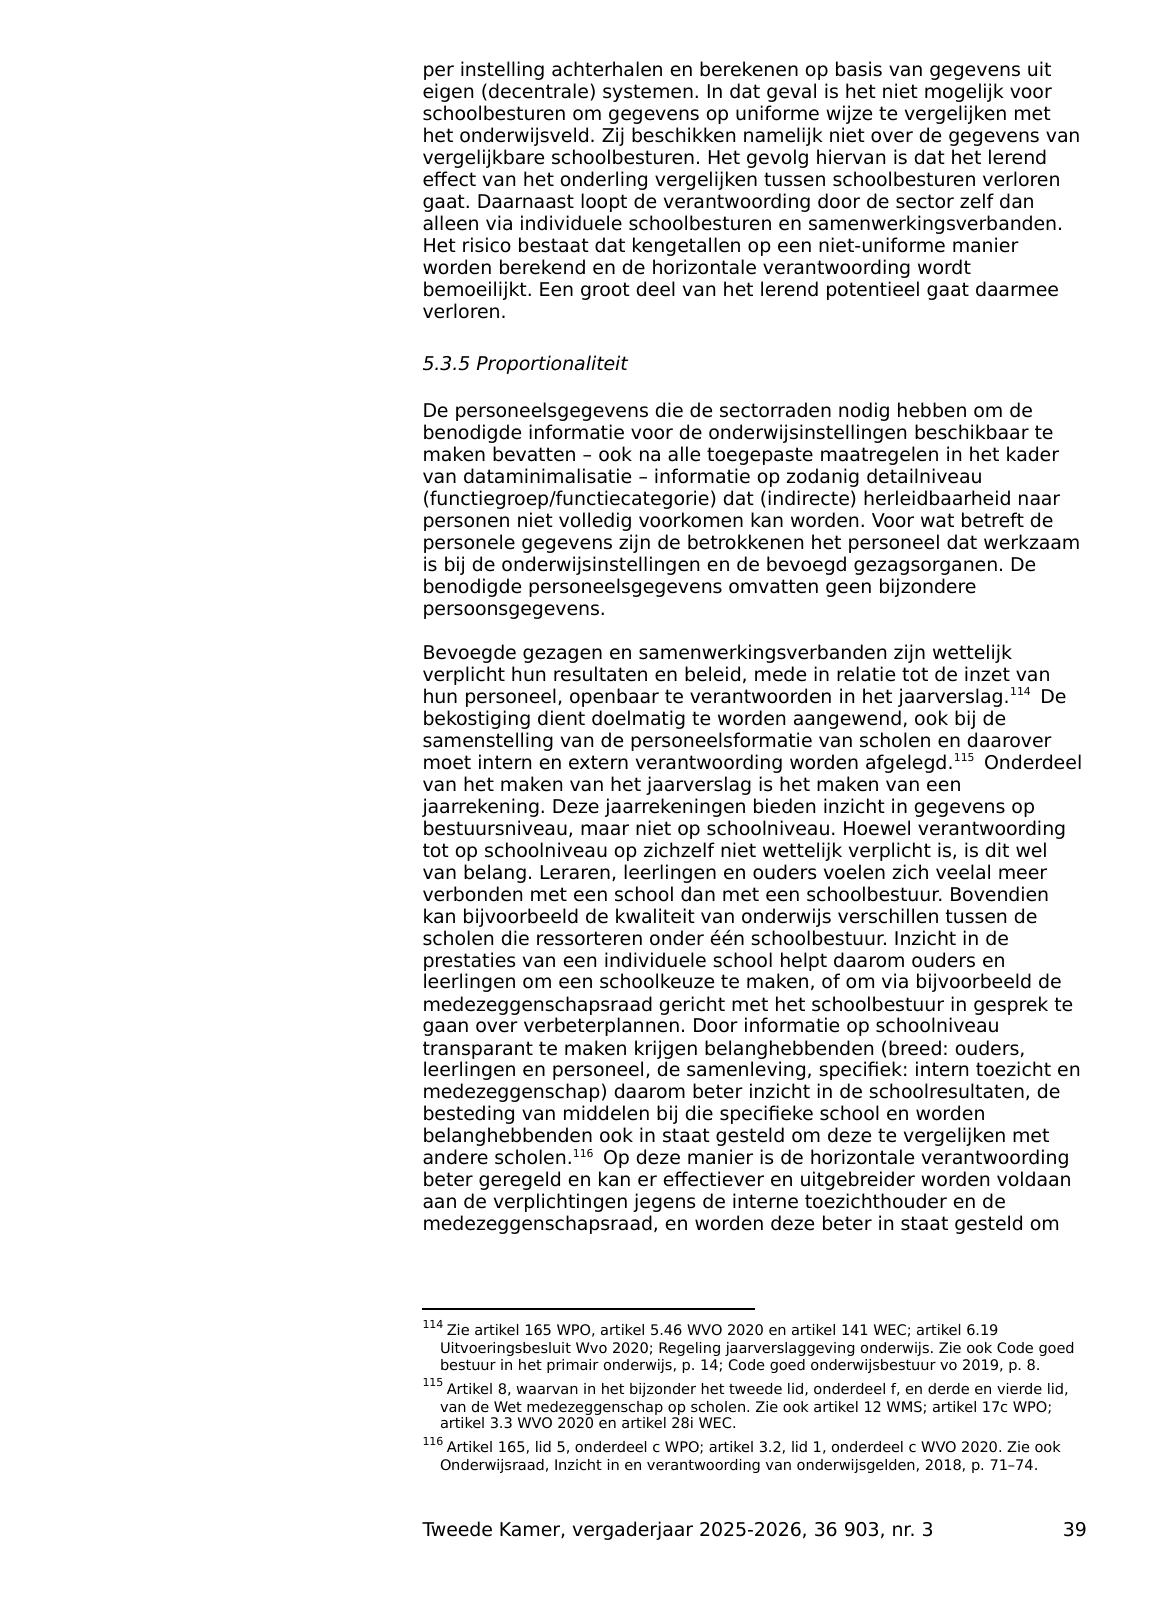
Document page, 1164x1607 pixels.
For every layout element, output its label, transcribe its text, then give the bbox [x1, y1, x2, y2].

text Zie artikel 165 WPO, artikel 5.46 WVO 2020 en artikel 141 WEC; artikel 6.19 Uitvoeringsbesluit Wvo 2020; Regeling jaarverslaggeving onderwijs. Zie ook Code goed bestuur in het primair onderwijs, p. 14; Code goed onderwijsbestuur vo 2019, p. 8. [422, 1318, 1087, 1374]
text per instelling achterhalen en berekenen op basis van gegevens uit eigen (decentrale) systemen. In dat geval is het niet mogelijk voor schoolbesturen om gegevens op uniforme wijze te vergelijken met het onderwijsveld. Zij beschikken namelijk niet over de gegevens van vergelijkbare schoolbesturen. Het gevolg hiervan is dat het lerend effect van het onderling vergelijken tussen schoolbesturen verloren gaat. Daarnaast loopt de verantwoording door de sector zelf dan alleen via individuele schoolbesturen en samenwerkingsverbanden. Het risico bestaat dat kengetallen op een niet-uniforme manier worden berekend en de horizontale verantwoording wordt bemoeilijkt. Een groot deel van het lerend potentieel gaat daarmee verloren. [422, 59, 1087, 323]
text Bevoegde gezagen en samenwerkingsverbanden zijn wettelijk verplicht hun resultaten en beleid, mede in relatie tot de inzet van hun personeel, openbaar te verantwoorden in het jaarverslag. De bekostiging dient doelmatig te worden aangewend, ook bij de samenstelling van de personeelsformatie van scholen en daarover moet intern en extern verantwoording worden afgelegd. Onderdeel van het maken van het jaarverslag is het maken van een jaarrekening. Deze jaarrekeningen bieden inzicht in gegevens op bestuursniveau, maar niet op schoolniveau. Hoewel verantwoording tot op schoolniveau op zichzelf niet wettelijk verplicht is, is dit wel van belang. Leraren, leerlingen en ouders voelen zich veelal meer verbonden met een school dan met een schoolbestuur. Bovendien kan bijvoorbeeld de kwaliteit van onderwijs verschillen tussen de scholen die ressorteren onder één schoolbestuur. Inzicht in de prestaties van een individuele school helpt daarom ouders en leerlingen om een schoolkeuze te maken, of om via bijvoorbeeld de medezeggenschapsraad gericht met het schoolbestuur in gesprek te gaan over verbeterplannen. Door informatie op schoolniveau transparant te maken krijgen belanghebbenden (breed: ouders, leerlingen en personeel, de samenleving, specifiek: intern toezicht en medezeggenschap) daarom beter inzicht in de schoolresultaten, de besteding van middelen bij die specifieke school en worden belanghebbenden ook in staat gesteld om deze te vergelijken met andere scholen. Op deze manier is de horizontale verantwoording beter geregeld en kan er effectiever en uitgebreider worden voldaan aan de verplichtingen jegens de interne toezichthouder en de medezeggenschapsraad, en worden deze beter in staat gesteld om [422, 642, 1087, 1235]
text Artikel 165, lid 5, onderdeel c WPO; artikel 3.2, lid 1, onderdeel c WVO 2020. Zie ook Onderwijsraad, Inzicht in en verantwoording van onderwijsgelden, 2018, p. 71–74. [422, 1435, 1087, 1474]
subtitle 5.3.5 Proportionaliteit [422, 353, 1087, 375]
text Artikel 8, waarvan in het bijzonder het tweede lid, onderdeel f, en derde en vierde lid, van de Wet medezeggenschap op scholen. Zie ook artikel 12 WMS; artikel 17c WPO; artikel 3.3 WVO 2020 en artikel 28i WEC. [422, 1377, 1087, 1432]
text De personeelsgegevens die de sectorraden nodig hebben om de benodigde informatie voor de onderwijsinstellingen beschikbaar te maken bevatten – ook na alle toegepaste maatregelen in het kader van dataminimalisatie – informatie op zodanig detailniveau (functiegroep/functiecategorie) dat (indirecte) herleidbaarheid naar personen niet volledig voorkomen kan worden. Voor wat betreft de personele gegevens zijn de betrokkenen het personeel dat werkzaam is bij de onderwijsinstellingen en de bevoegd gezagsorganen. De benodigde personeelsgegevens omvatten geen bijzondere persoonsgegevens. [422, 400, 1087, 619]
